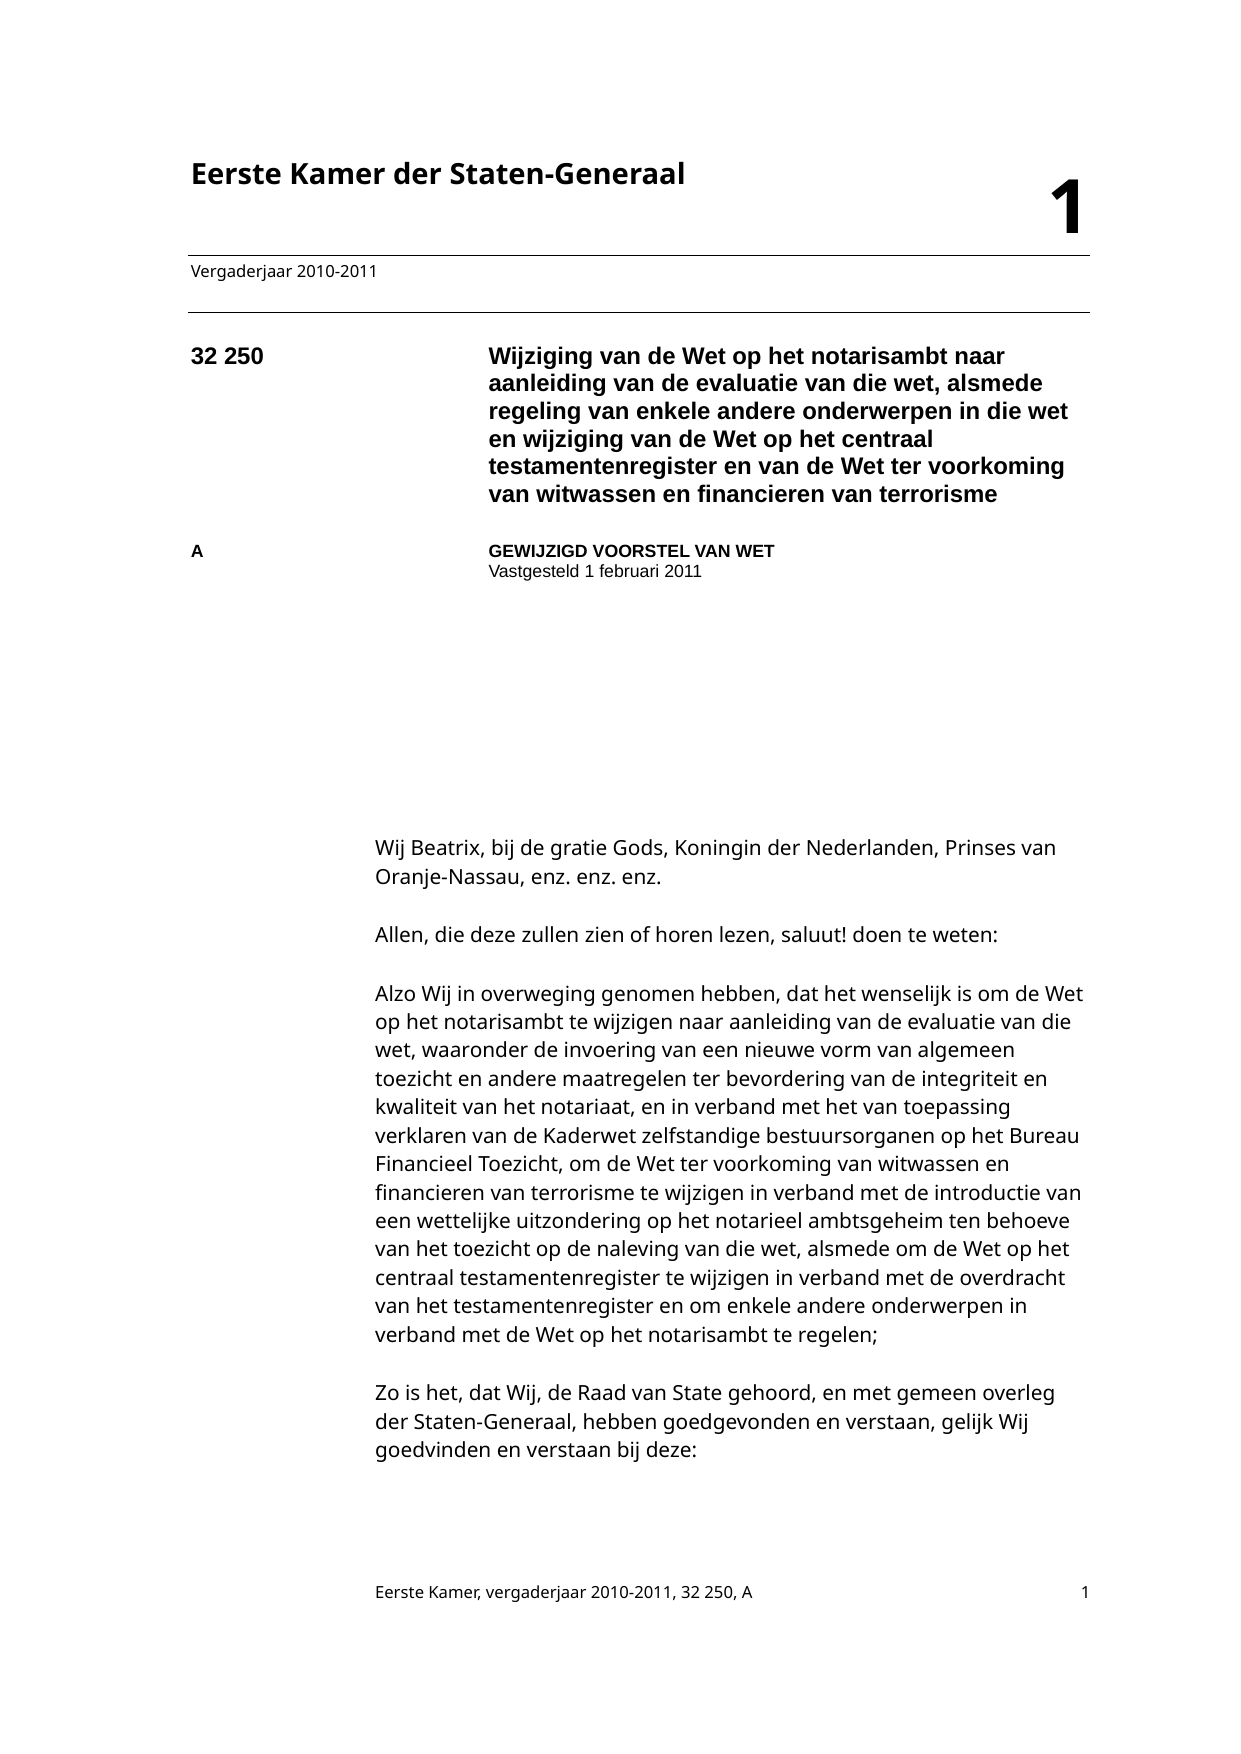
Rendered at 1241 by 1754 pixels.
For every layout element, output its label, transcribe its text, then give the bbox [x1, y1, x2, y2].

table_cell Wijziging van de Wet op het notarisambt naar aanleiding van de evaluatie van die wet, alsmede regeling van enkele andere onderwerpen in die wet en wijziging van de Wet op het centraal testamentenregister en van de Wet ter voorkoming van witwassen en financieren van terrorisme [485, 339, 1090, 537]
text Zo is het, dat Wij, de Raad van State gehoord, en met gemeen overleg der Staten-Generaal, hebben goedgevonden en verstaan, gelijk Wij goedvinden en verstaan bij deze: [375, 1378, 1090, 1464]
table_header 1 [910, 150, 1090, 255]
table_cell [485, 256, 1090, 312]
table_cell [485, 313, 1090, 339]
table_header Eerste Kamer der Staten-Generaal [188, 150, 909, 255]
table_cell Vergaderjaar 2010-2011 [188, 256, 485, 312]
table_cell [188, 313, 485, 339]
table_cell A [188, 538, 485, 656]
text Alzo Wij in overweging genomen hebben, dat het wenselijk is om de Wet op het notarisambt te wijzigen naar aanleiding van de evaluatie van die wet, waaronder de invoering van een nieuwe vorm van algemeen toezicht en andere maatregelen ter bevordering van de integriteit en kwaliteit van het notariaat, en in verband met het van toepassing verklaren van de Kaderwet zelfstandige bestuursorganen op het Bureau Financieel Toezicht, om de Wet ter voorkoming van witwassen en financieren van terrorisme te wijzigen in verband met de introductie van een wettelijke uitzondering op het notarieel ambtsgeheim ten behoeve van het toezicht op de naleving van die wet, alsmede om de Wet op het centraal testamentenregister te wijzigen in verband met de overdracht van het testamentenregister en om enkele andere onderwerpen in verband met de Wet op het notarisambt te regelen; [375, 979, 1090, 1348]
text Allen, die deze zullen zien of horen lezen, saluut! doen te weten: [375, 920, 1090, 949]
table_cell GEWIJZIGD VOORSTEL VAN WET Vastgesteld 1 februari 2011 [485, 538, 1090, 656]
table_cell 32 250 [188, 339, 485, 537]
text Wij Beatrix, bij de gratie Gods, Koningin der Nederlanden, Prinses van Oranje-Nassau, enz. enz. enz. [375, 833, 1090, 890]
